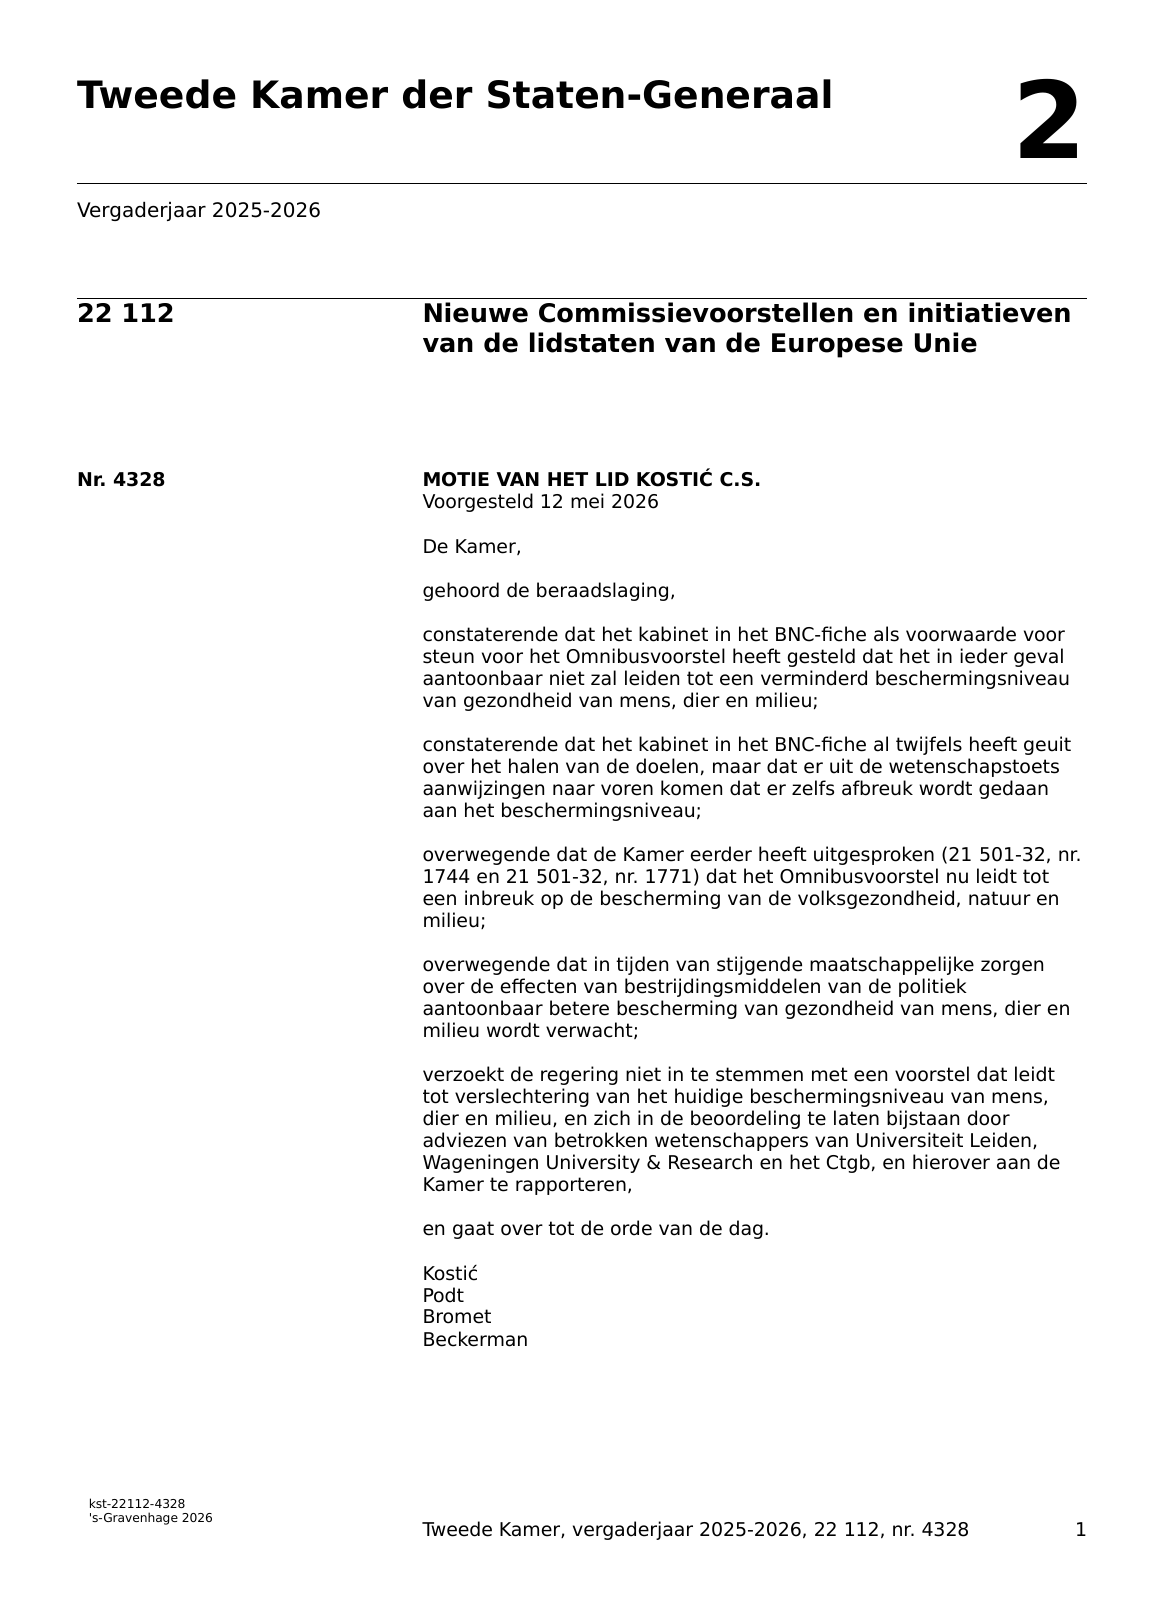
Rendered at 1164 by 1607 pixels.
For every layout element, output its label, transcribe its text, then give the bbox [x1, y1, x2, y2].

text Podt [422, 1284, 1087, 1306]
text overwegende dat de Kamer eerder heeft uitgesproken (21 501-32, nr. 1744 en 21 501-32, nr. 1771) dat het Omnibusvoorstel nu leidt tot een inbreuk op de bescherming van de volksgezondheid, natuur en milieu; [422, 844, 1087, 932]
text 's-Gravenhage 2026 [88, 1511, 323, 1525]
text Kostić [422, 1262, 1087, 1284]
text De Kamer, [422, 536, 1087, 557]
text overwegende dat in tijden van stijgende maatschappelijke zorgen over de effecten van bestrijdingsmiddelen van de politiek aantoonbaar betere bescherming van gezondheid van mens, dier en milieu wordt verwacht; [422, 954, 1087, 1042]
text en gaat over tot de orde van de dag. [422, 1218, 1087, 1240]
text gehoord de beraadslaging, [422, 580, 1087, 602]
table_header 2 [886, 59, 1087, 183]
text constaterende dat het kabinet in het BNC-fiche als voorwaarde voor steun voor het Omnibusvoorstel heeft gesteld dat het in ieder geval aantoonbaar niet zal leiden tot een verminderd beschermingsniveau van gezondheid van mens, dier en milieu; [422, 624, 1087, 712]
table_header Tweede Kamer der Staten-Generaal [77, 59, 886, 183]
subtitle 22 112 Nieuwe Commissievoorstellen en initiatieven van de lidstaten van de Europese Unie [77, 299, 1087, 358]
table_cell Vergaderjaar 2025-2026 [77, 184, 1087, 298]
text constaterende dat het kabinet in het BNC-fiche al twijfels heeft geuit over het halen van de doelen, maar dat er uit de wetenschapstoets aanwijzingen naar voren komen dat er zelfs afbreuk wordt gedaan aan het beschermingsniveau; [422, 734, 1087, 822]
subtitle Nr. 4328 MOTIE VAN HET LID KOSTIĆ C.S. [77, 469, 1087, 491]
text verzoekt de regering niet in te stemmen met een voorstel dat leidt tot verslechtering van het huidige beschermingsniveau van mens, dier en milieu, en zich in de beoordeling te laten bijstaan door adviezen van betrokken wetenschappers van Universiteit Leiden, Wageningen University & Research en het Ctgb, en hierover aan de Kamer te rapporteren, [422, 1064, 1087, 1196]
text Beckerman [422, 1328, 1087, 1350]
text Voorgesteld 12 mei 2026 [422, 491, 1087, 513]
text Bromet [422, 1306, 1087, 1328]
text kst-22112-4328 [88, 1497, 323, 1511]
